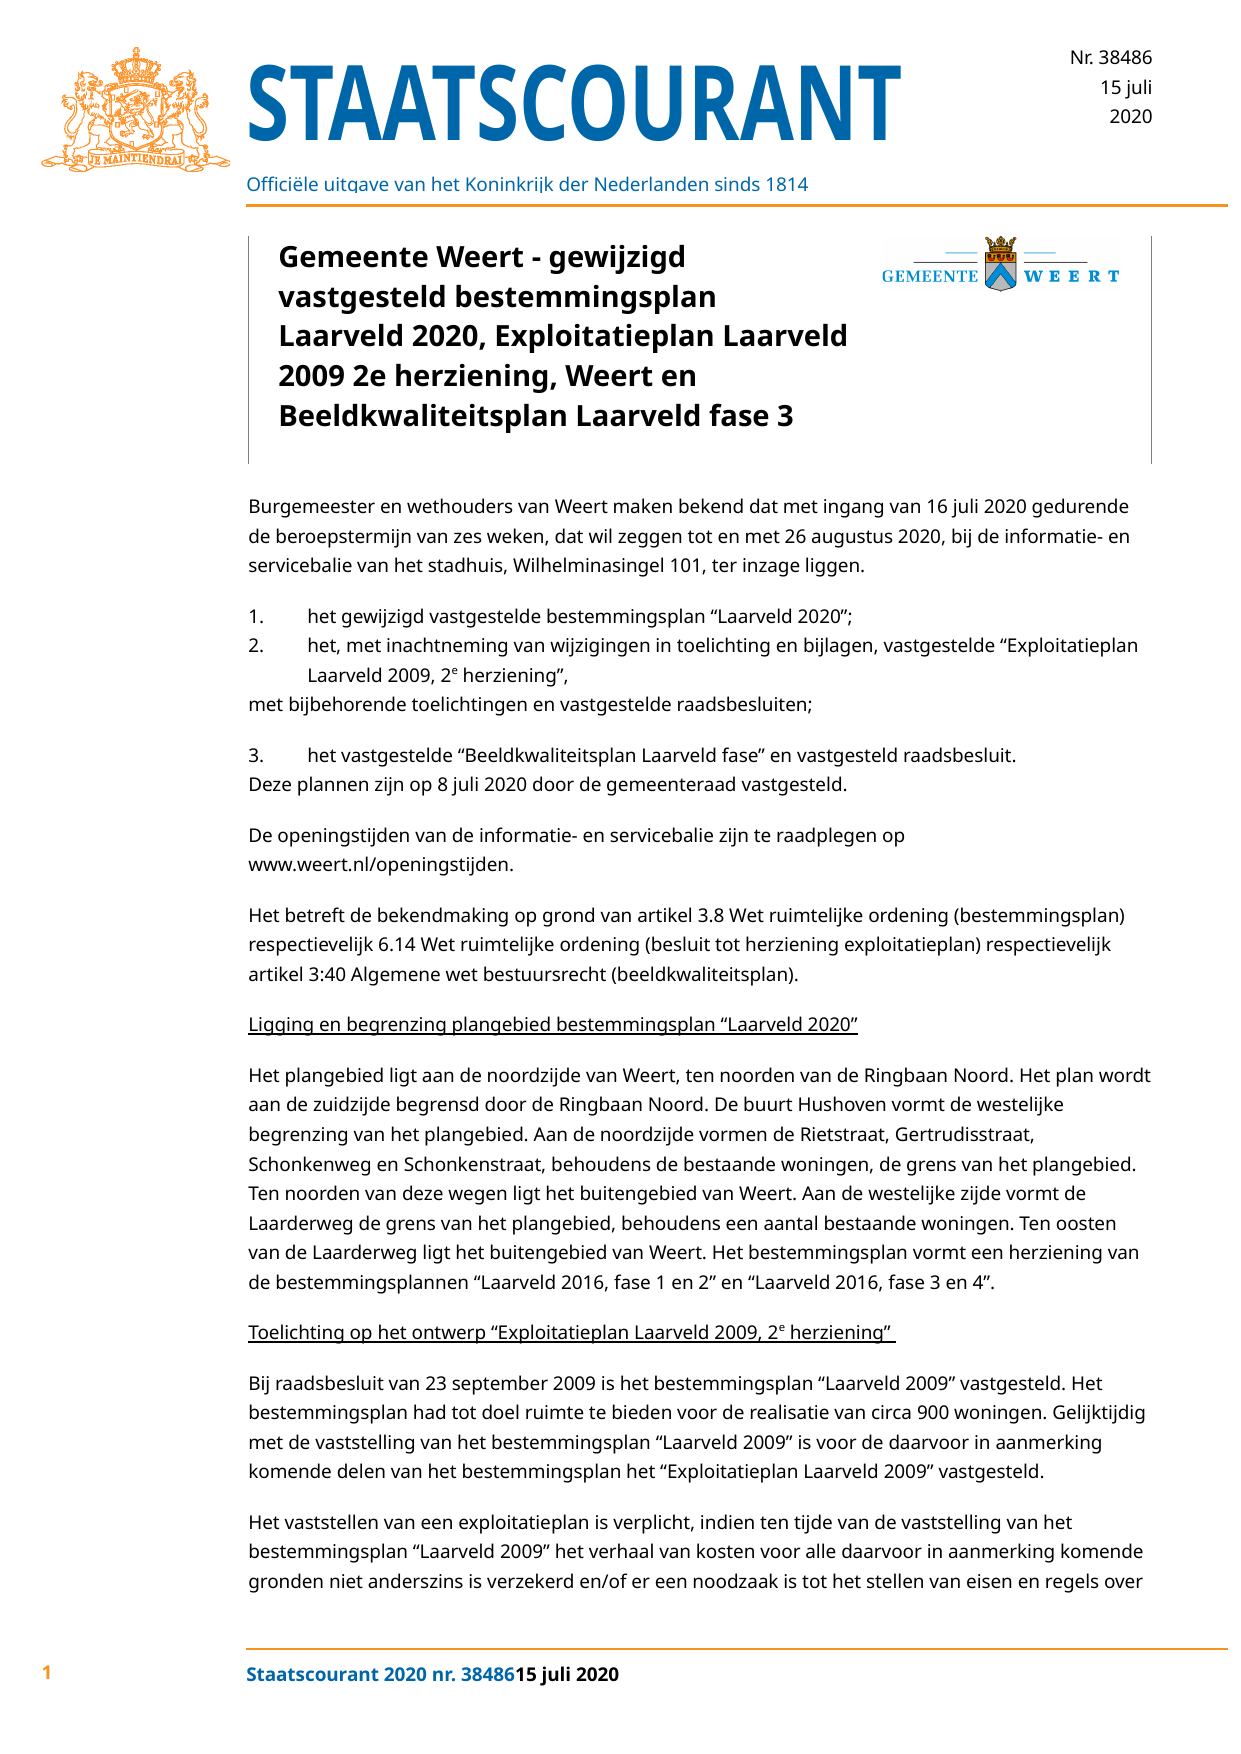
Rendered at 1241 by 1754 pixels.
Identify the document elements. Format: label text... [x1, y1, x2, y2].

text Het vaststellen van een exploitatieplan is verplicht, indien ten tijde van de vaststelling van het bestemmingsplan “Laarveld 2009” het verhaal van kosten voor alle daarvoor in aanmerking komende gronden niet anderszins is verzekerd en/of er een noodzaak is tot het stellen van eisen en regels over [248, 1509, 1152, 1594]
text Het betreft de bekendmaking op grond van artikel 3.8 Wet ruimtelijke ordening (bestemmingsplan) respectievelijk 6.14 Wet ruimtelijke ordening (besluit tot herziening exploitatieplan) respectievelijk artikel 3:40 Algemene wet bestuursrecht (beeldkwaliteitsplan). [248, 902, 1152, 987]
table_header [850, 236, 1151, 464]
list het, met inachtneming van wijzigingen in toelichting en bijlagen, vastgestelde “Exploitatieplan Laarveld 2009, 2e herziening”, [248, 632, 1152, 688]
text met bijbehorende toelichtingen en vastgestelde raadsbesluiten; [248, 692, 1152, 717]
list het vastgestelde “Beeldkwaliteitsplan Laarveld fase” en vastgesteld raadsbesluit. [248, 742, 1152, 768]
text De openingstijden van de informatie- en servicebalie zijn te raadplegen op www.weert.nl/openingstijden. [248, 822, 1152, 877]
text Bij raadsbesluit van 23 september 2009 is het bestemmingsplan “Laarveld 2009” vastgesteld. Het bestemmingsplan had tot doel ruimte te bieden voor de realisatie van circa 900 woningen. Gelijktijdig met de vaststelling van het bestemmingsplan “Laarveld 2009” is voor de daarvoor in aanmerking komende delen van het bestemmingsplan het “Exploitatieplan Laarveld 2009” vastgesteld. [248, 1370, 1152, 1484]
text Toelichting op het ontwerp “Exploitatieplan Laarveld 2009, 2e herziening” [248, 1319, 1152, 1345]
text Ligging en begrenzing plangebied bestemmingsplan “Laarveld 2020” [248, 1012, 1152, 1037]
picture [41, 47, 231, 172]
text Deze plannen zijn op 8 juli 2020 door de gemeenteraad vastgesteld. [248, 772, 1152, 797]
list het gewijzigd vastgestelde bestemmingsplan “Laarveld 2020”; [248, 603, 1152, 629]
text Burgemeester en wethouders van Weert maken bekend dat met ingang van 16 juli 2020 gedurende de beroepstermijn van zes weken, dat wil zeggen tot en met 26 augustus 2020, bij de informatie- en servicebalie van het stadhuis, Wilhelminasingel 101, ter inzage liggen. [248, 493, 1152, 578]
table_header Gemeente Weert - gewijzigd vastgesteld bestemmingsplan Laarveld 2020, Exploitatieplan Laarveld 2009 2e herziening, Weert en Beeldkwaliteitsplan Laarveld fase 3 [249, 236, 850, 464]
picture [882, 236, 1119, 292]
text Het plangebied ligt aan de noordzijde van Weert, ten noorden van de Ringbaan Noord. Het plan wordt aan de zuidzijde begrensd door de Ringbaan Noord. De buurt Hushoven vormt de westelijke begrenzing van het plangebied. Aan de noordzijde vormen de Rietstraat, Gertrudisstraat, Schonkenweg en Schonkenstraat, behoudens de bestaande woningen, de grens van het plangebied. Ten noorden van deze wegen ligt het buitengebied van Weert. Aan de westelijke zijde vormt de Laarderweg de grens van het plangebied, behoudens een aantal bestaande woningen. Ten oosten van de Laarderweg ligt het buitengebied van Weert. Het bestemmingsplan vormt een herziening van de bestemmingsplannen “Laarveld 2016, fase 1 en 2” en “Laarveld 2016, fase 3 en 4”. [248, 1062, 1152, 1295]
